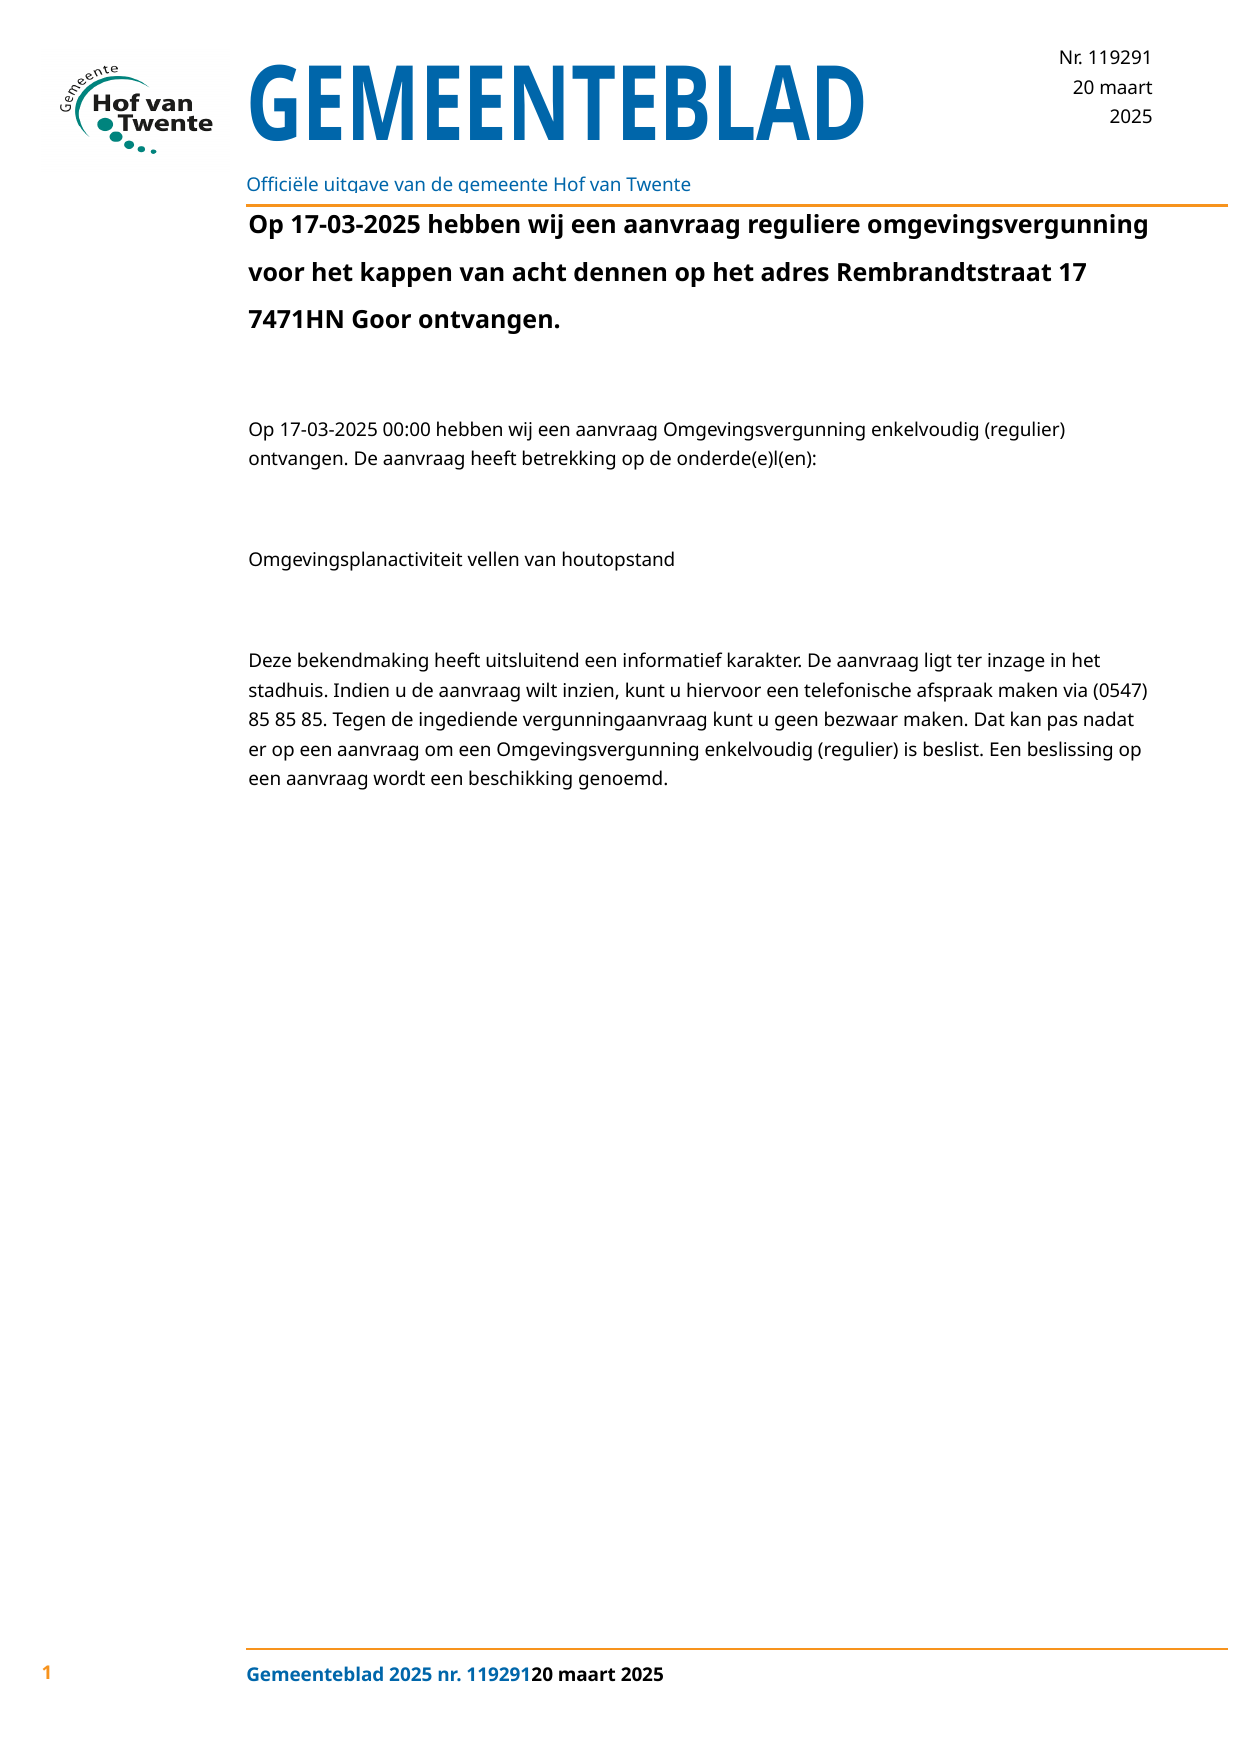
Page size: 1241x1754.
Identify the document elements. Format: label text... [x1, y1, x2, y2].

picture [41, 47, 231, 172]
text Omgevingsplanactiviteit vellen van houtopstand [248, 546, 1152, 572]
text Deze bekendmaking heeft uitsluitend een informatief karakter. De aanvraag ligt ter inzage in het stadhuis. Indien u de aanvraag wilt inzien, kunt u hiervoor een telefonische afspraak maken via (0547) 85 85 85. Tegen de ingediende vergunningaanvraag kunt u geen bezwaar maken. Dat kan pas nadat er op een aanvraag om een Omgevingsvergunning enkelvoudig (regulier) is beslist. Een beslissing op een aanvraag wordt een beschikking genoemd. [248, 647, 1152, 791]
text Op 17-03-2025 00:00 hebben wij een aanvraag Omgevingsvergunning enkelvoudig (regulier) ontvangen. De aanvraag heeft betrekking op de onderde(e)l(en): [248, 416, 1152, 471]
text Op 17-03-2025 hebben wij een aanvraag reguliere omgevingsvergunning voor het kappen van acht dennen op het adres Rembrandtstraat 17 7471HN Goor ontvangen. [248, 207, 1152, 336]
